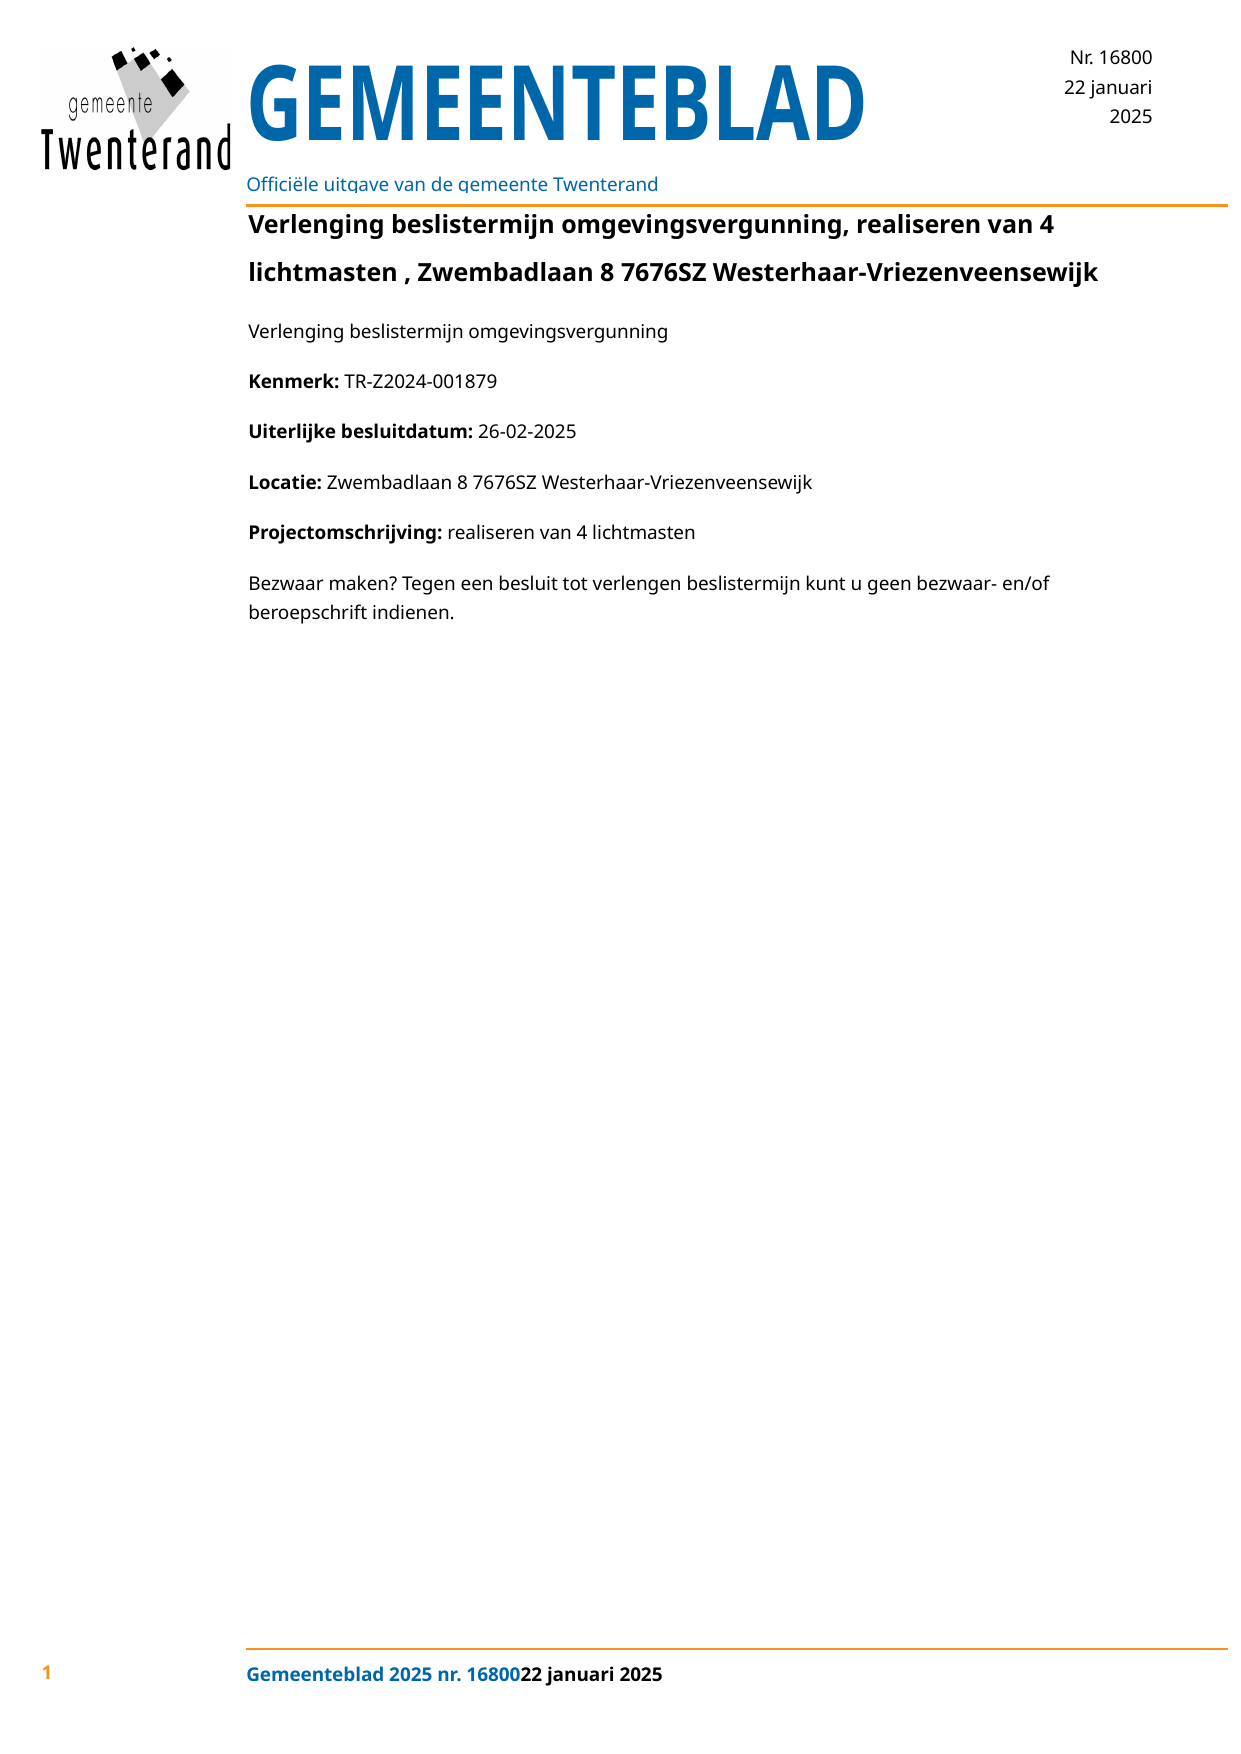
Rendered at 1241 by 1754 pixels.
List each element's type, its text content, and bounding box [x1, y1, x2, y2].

text Projectomschrijving: realiseren van 4 lichtmasten [248, 519, 1152, 545]
picture [41, 47, 231, 172]
text Uiterlijke besluitdatum: 26-02-2025 [248, 419, 1152, 444]
text Bezwaar maken? Tegen een besluit tot verlengen beslistermijn kunt u geen bezwaar- en/of beroepschrift indienen. [248, 570, 1152, 625]
text Verlenging beslistermijn omgevingsvergunning, realiseren van 4 lichtmasten , Zwembadlaan 8 7676SZ Westerhaar-Vriezenveensewijk [248, 207, 1152, 288]
text Locatie: Zwembadlaan 8 7676SZ Westerhaar-Vriezenveensewijk [248, 469, 1152, 495]
text Kenmerk: TR-Z2024-001879 [248, 368, 1152, 394]
text Verlenging beslistermijn omgevingsvergunning [248, 318, 1152, 344]
